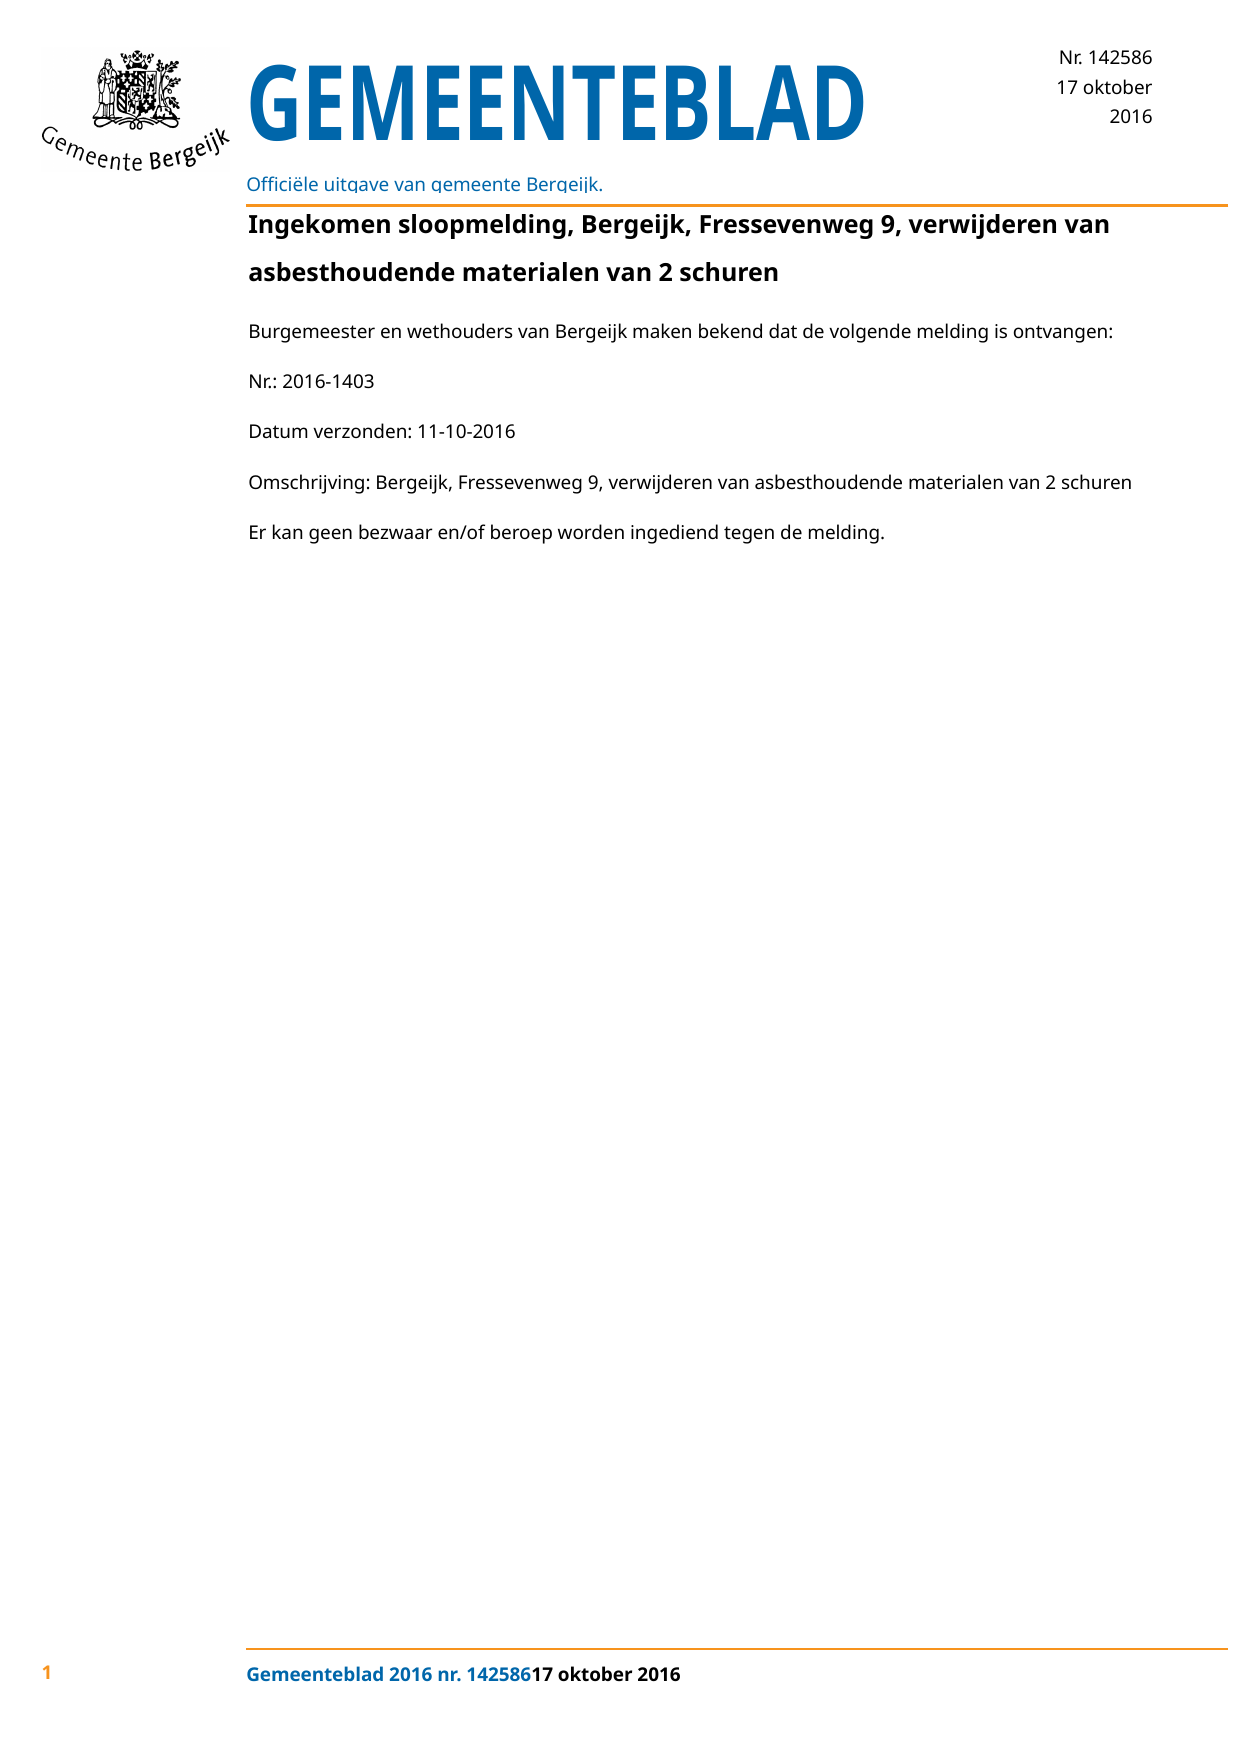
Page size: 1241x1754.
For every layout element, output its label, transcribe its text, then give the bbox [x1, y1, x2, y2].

text Datum verzonden: 11-10-2016 [248, 419, 1152, 444]
text Nr.: 2016-1403 [248, 368, 1152, 394]
text Burgemeester en wethouders van Bergeijk maken bekend dat de volgende melding is ontvangen: [248, 318, 1152, 344]
text Omschrijving: Bergeijk, Fressevenweg 9, verwijderen van asbesthoudende materialen van 2 schuren [248, 469, 1152, 495]
picture [41, 47, 231, 172]
text Er kan geen bezwaar en/of beroep worden ingediend tegen de melding. [248, 519, 1152, 545]
text Ingekomen sloopmelding, Bergeijk, Fressevenweg 9, verwijderen van asbesthoudende materialen van 2 schuren [248, 207, 1152, 288]
